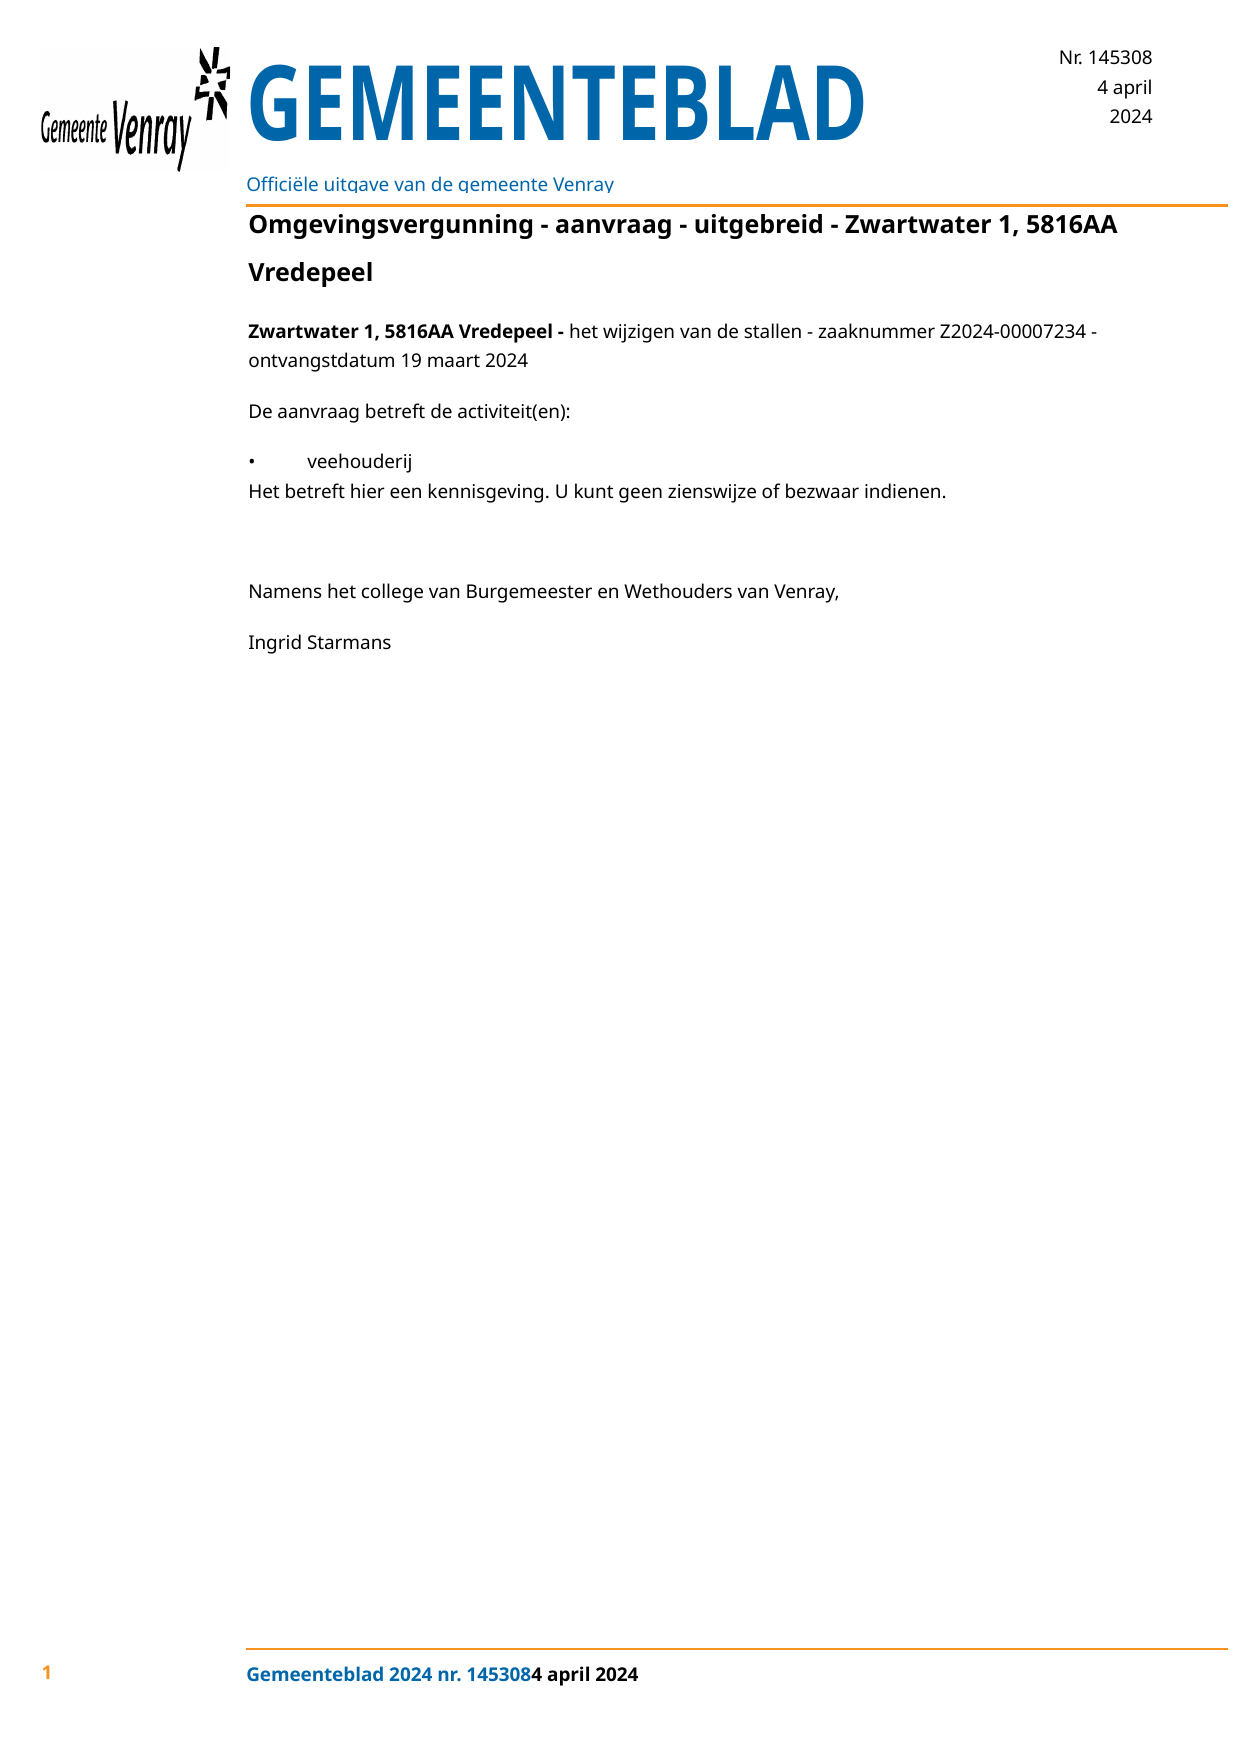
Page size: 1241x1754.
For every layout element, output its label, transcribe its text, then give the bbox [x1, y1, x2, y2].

text Ingrid Starmans [248, 629, 1152, 655]
text Namens het college van Burgemeester en Wethouders van Venray, [248, 579, 1152, 604]
text De aanvraag betreft de activiteit(en): [248, 398, 1152, 424]
text Zwartwater 1, 5816AA Vredepeel - het wijzigen van de stallen - zaaknummer Z2024-00007234 - ontvangstdatum 19 maart 2024 [248, 318, 1152, 373]
picture [41, 47, 231, 172]
text Het betreft hier een kennisgeving. U kunt geen zienswijze of bezwaar indienen. [248, 478, 1152, 504]
list veehouderij [248, 448, 1152, 474]
text Omgevingsvergunning - aanvraag - uitgebreid - Zwartwater 1, 5816AA Vredepeel [248, 207, 1152, 288]
